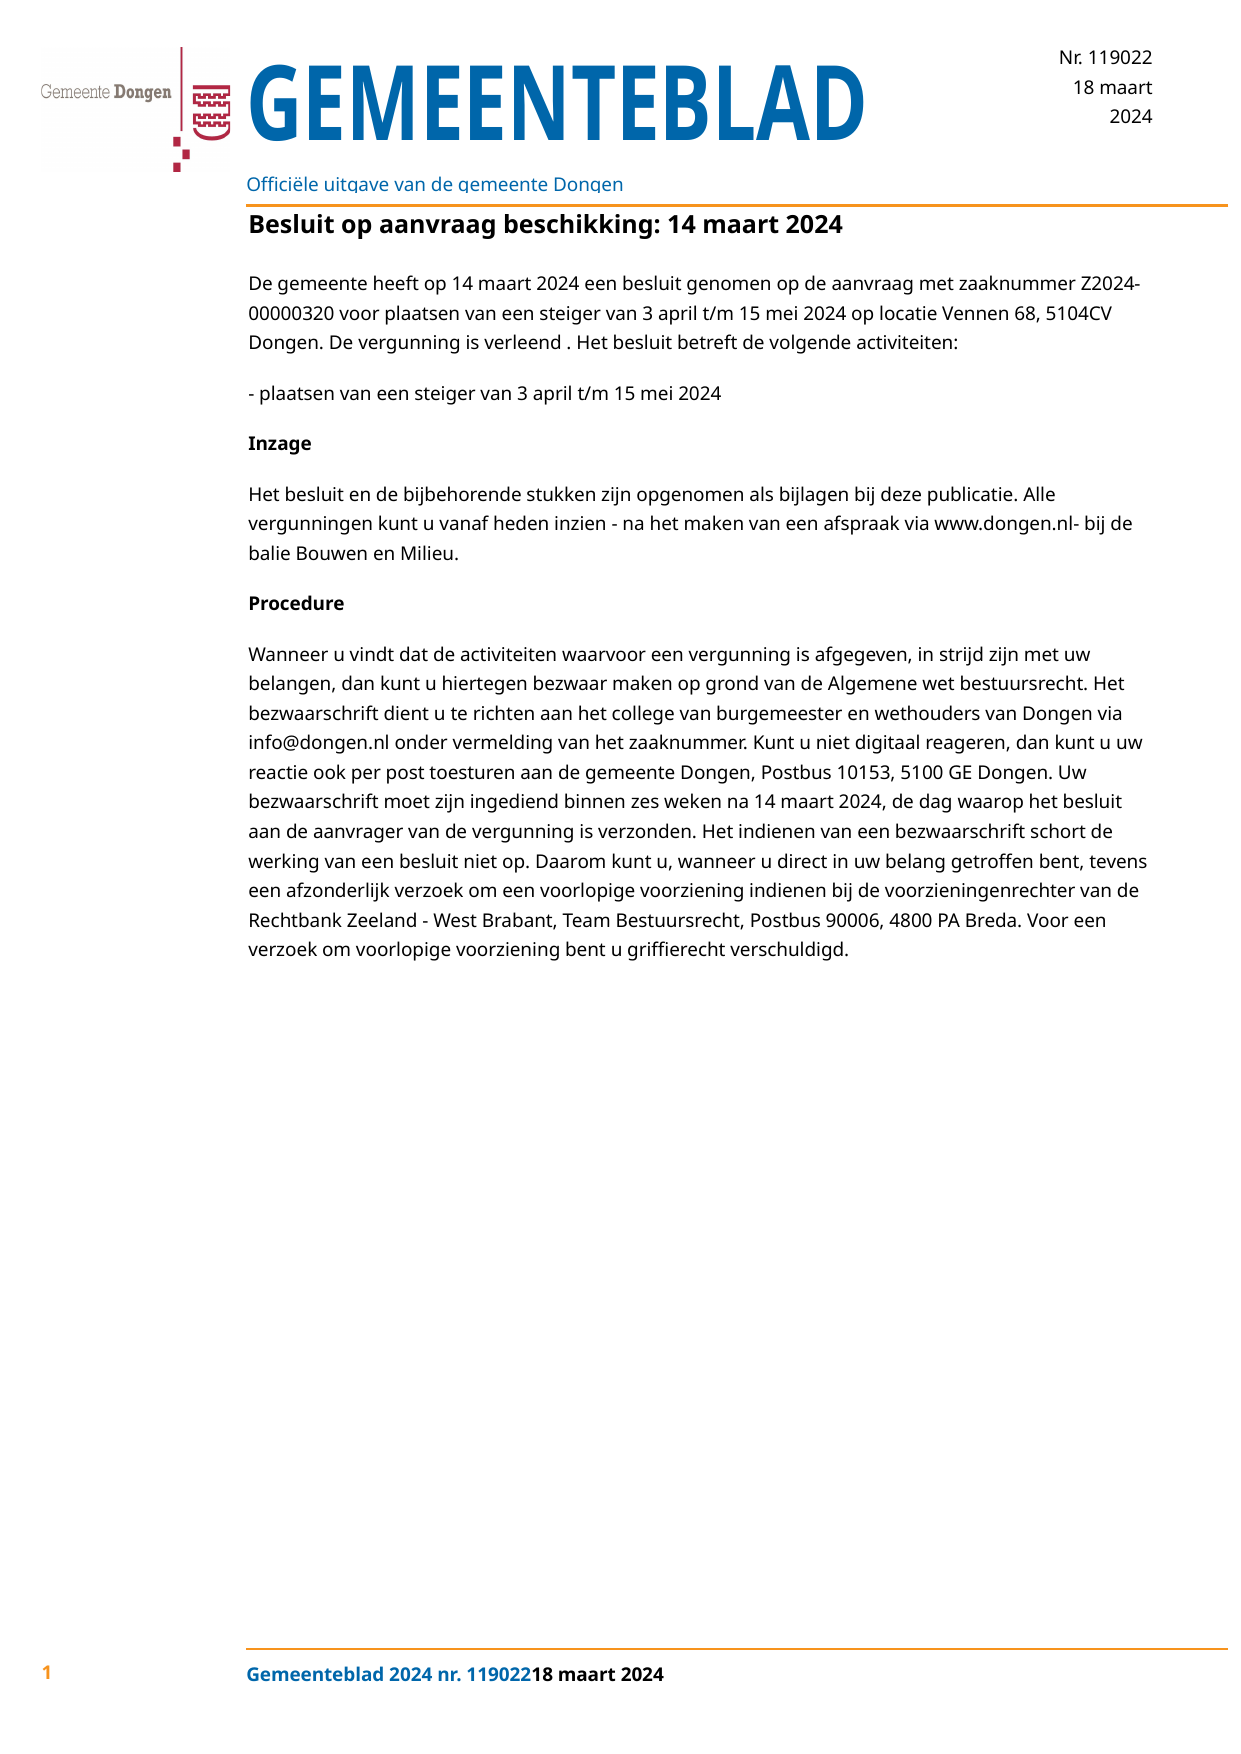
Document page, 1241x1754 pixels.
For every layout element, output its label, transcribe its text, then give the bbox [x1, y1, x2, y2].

text Inzage [248, 430, 1152, 456]
text Besluit op aanvraag beschikking: 14 maart 2024 [248, 207, 1152, 241]
text Het besluit en de bijbehorende stukken zijn opgenomen als bijlagen bij deze publicatie. Alle vergunningen kunt u vanaf heden inzien - na het maken van een afspraak via www.dongen.nl- bij de balie Bouwen en Milieu. [248, 481, 1152, 566]
text Procedure [248, 590, 1152, 616]
picture [41, 47, 231, 172]
text - plaatsen van een steiger van 3 april t/m 15 mei 2024 [248, 380, 1152, 406]
text Wanneer u vindt dat de activiteiten waarvoor een vergunning is afgegeven, in strijd zijn met uw belangen, dan kunt u hiertegen bezwaar maken op grond van de Algemene wet bestuursrecht. Het bezwaarschrift dient u te richten aan het college van burgemeester en wethouders van Dongen via info@dongen.nl onder vermelding van het zaaknummer. Kunt u niet digitaal reageren, dan kunt u uw reactie ook per post toesturen aan de gemeente Dongen, Postbus 10153, 5100 GE Dongen. Uw bezwaarschrift moet zijn ingediend binnen zes weken na 14 maart 2024, de dag waarop het besluit aan de aanvrager van de vergunning is verzonden. Het indienen van een bezwaarschrift schort de werking van een besluit niet op. Daarom kunt u, wanneer u direct in uw belang getroffen bent, tevens een afzonderlijk verzoek om een voorlopige voorziening indienen bij de voorzieningenrechter van de Rechtbank Zeeland - West Brabant, Team Bestuursrecht, Postbus 90006, 4800 PA Breda. Voor een verzoek om voorlopige voorziening bent u griffierecht verschuldigd. [248, 641, 1152, 962]
text De gemeente heeft op 14 maart 2024 een besluit genomen op de aanvraag met zaaknummer Z2024-00000320 voor plaatsen van een steiger van 3 april t/m 15 mei 2024 op locatie Vennen 68, 5104CV Dongen. De vergunning is verleend . Het besluit betreft de volgende activiteiten: [248, 270, 1152, 355]
